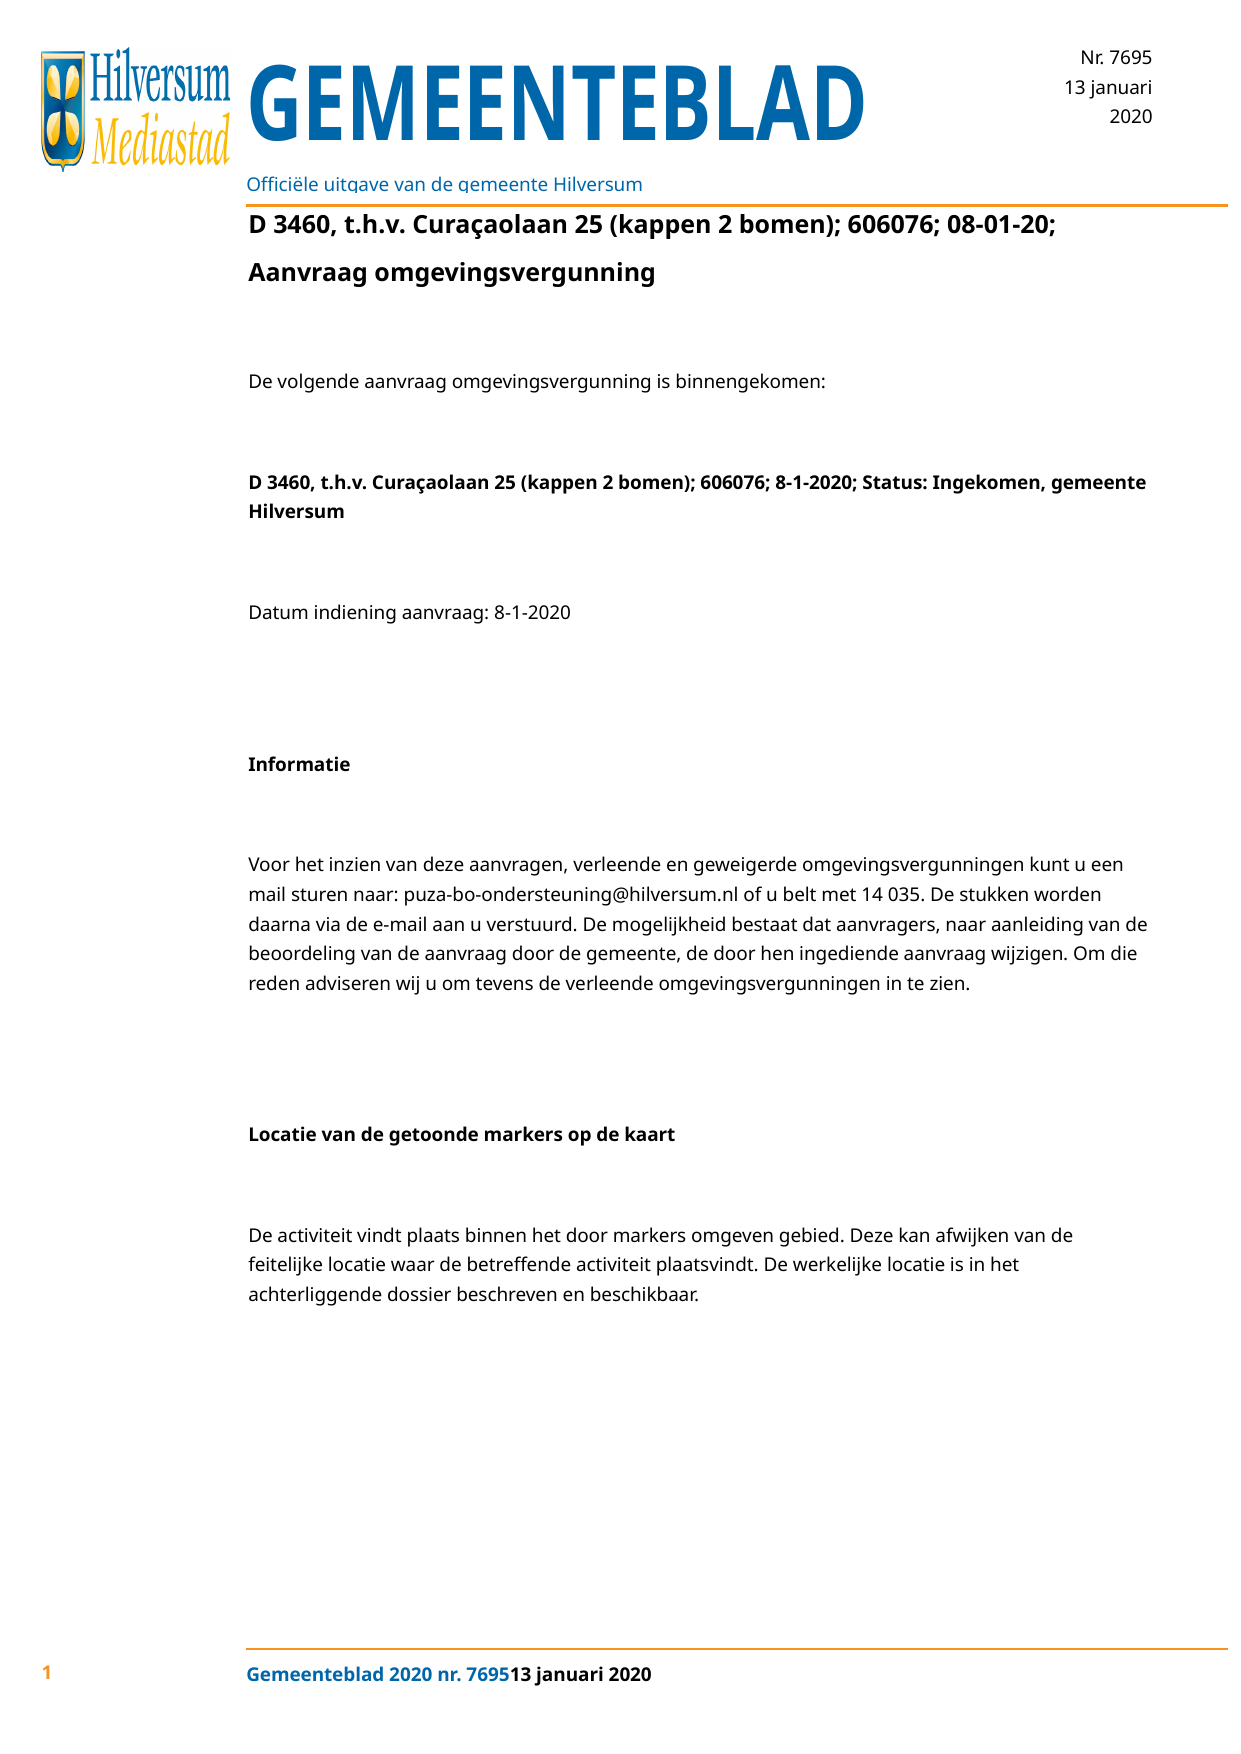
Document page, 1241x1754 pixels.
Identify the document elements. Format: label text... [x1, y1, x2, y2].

text Datum indiening aanvraag: 8-1-2020 [248, 599, 1152, 625]
text D 3460, t.h.v. Curaçaolaan 25 (kappen 2 bomen); 606076; 8-1-2020; Status: Ingekomen, gemeente Hilversum [248, 469, 1152, 524]
text Locatie van de getoonde markers op de kaart [248, 1121, 1152, 1147]
text Voor het inzien van deze aanvragen, verleende en geweigerde omgevingsvergunningen kunt u een mail sturen naar: puza-bo-ondersteuning@hilversum.nl of u belt met 14 035. De stukken worden daarna via de e-mail aan u verstuurd. De mogelijkheid bestaat dat aanvragers, naar aanleiding van de beoordeling van de aanvraag door de gemeente, de door hen ingediende aanvraag wijzigen. Om die reden adviseren wij u om tevens de verleende omgevingsvergunningen in te zien. [248, 852, 1152, 996]
text Informatie [248, 751, 1152, 777]
text D 3460, t.h.v. Curaçaolaan 25 (kappen 2 bomen); 606076; 08-01-20; Aanvraag omgevingsvergunning [248, 207, 1152, 288]
text De activiteit vindt plaats binnen het door markers omgeven gebied. Deze kan afwijken van de feitelijke locatie waar de betreffende activiteit plaatsvindt. De werkelijke locatie is in het achterliggende dossier beschreven en beschikbaar. [248, 1222, 1152, 1307]
picture [41, 47, 231, 172]
text De volgende aanvraag omgevingsvergunning is binnengekomen: [248, 368, 1152, 394]
